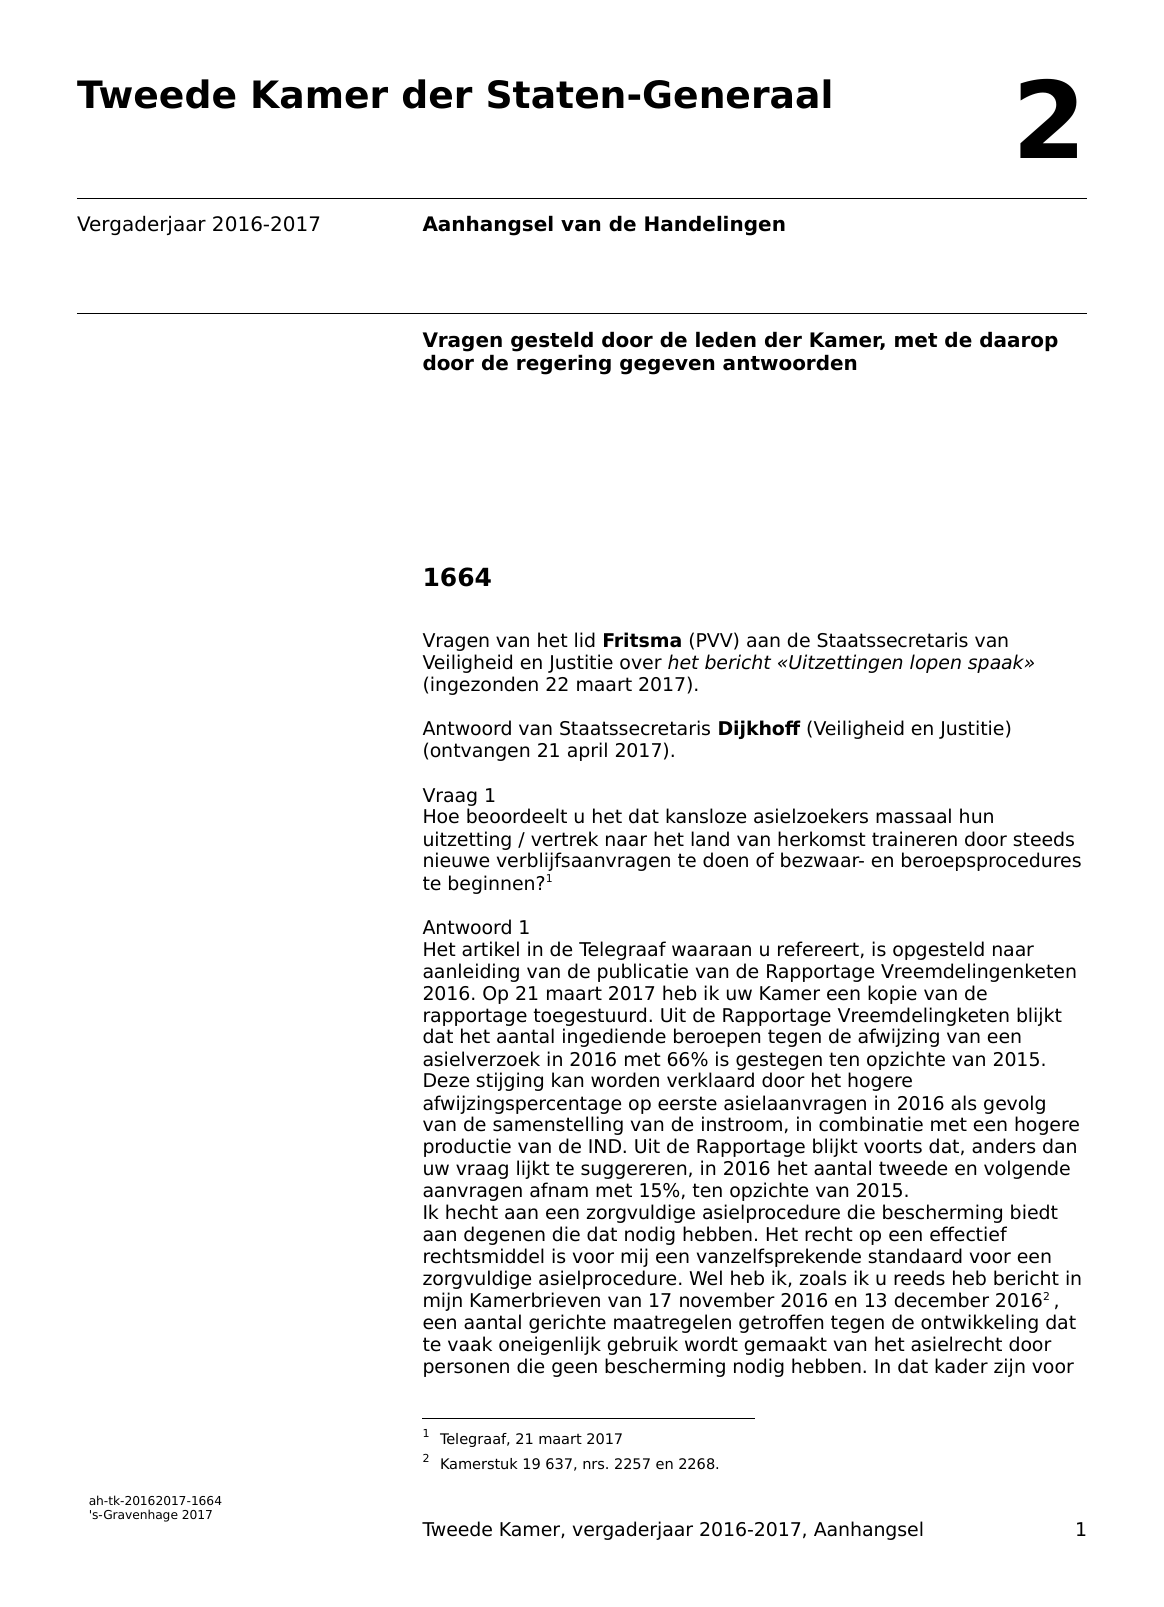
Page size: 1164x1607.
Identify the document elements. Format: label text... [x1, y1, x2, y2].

table_cell Aanhangsel van de Handelingen [422, 199, 1087, 313]
table_header 2 [886, 59, 1087, 198]
text Antwoord van Staatssecretaris Dijkhoff (Veiligheid en Justitie) (ontvangen 21 april 2017). [422, 718, 1087, 762]
text Hoe beoordeelt u het dat kansloze asielzoekers massaal hun uitzetting / vertrek naar het land van herkomst traineren door steeds nieuwe verblijfsaanvragen te doen of bezwaar- en beroepsprocedures te beginnen? [422, 806, 1087, 894]
text Kamerstuk 19 637, nrs. 2257 en 2268. [422, 1452, 1087, 1474]
text ah-tk-20162017-1664 [88, 1494, 323, 1508]
text Ik hecht aan een zorgvuldige asielprocedure die bescherming biedt aan degenen die dat nodig hebben. Het recht op een effectief rechtsmiddel is voor mij een vanzelfsprekende standaard voor een zorgvuldige asielprocedure. Wel heb ik, zoals ik u reeds heb bericht in mijn Kamerbrieven van 17 november 2016 en 13 december 2016, een aantal gerichte maatregelen getroffen tegen de ontwikkeling dat te vaak oneigenlijk gebruik wordt gemaakt van het asielrecht door personen die geen bescherming nodig hebben. In dat kader zijn voor [422, 1202, 1087, 1378]
text Het artikel in de Telegraaf waaraan u refereert, is opgesteld naar aanleiding van de publicatie van de Rapportage Vreemdelingenketen 2016. Op 21 maart 2017 heb ik uw Kamer een kopie van de rapportage toegestuurd. Uit de Rapportage Vreemdelingketen blijkt dat het aantal ingediende beroepen tegen de afwijzing van een asielverzoek in 2016 met 66% is gestegen ten opzichte van 2015. Deze stijging kan worden verklaard door het hogere afwijzingspercentage op eerste asielaanvragen in 2016 als gevolg van de samenstelling van de instroom, in combinatie met een hogere productie van de IND. Uit de Rapportage blijkt voorts dat, anders dan uw vraag lijkt te suggereren, in 2016 het aantal tweede en volgende aanvragen afnam met 15%, ten opzichte van 2015. [422, 938, 1087, 1202]
table_cell [77, 314, 422, 375]
table_cell Vergaderjaar 2016-2017 [77, 199, 422, 313]
text Telegraaf, 21 maart 2017 [422, 1427, 1087, 1449]
text Antwoord 1 [422, 917, 1087, 938]
text Vraag 1 [422, 784, 1087, 806]
text 1664 [422, 563, 1087, 592]
table_header Tweede Kamer der Staten-Generaal [77, 59, 886, 198]
text Vragen van het lid Fritsma (PVV) aan de Staatssecretaris van Veiligheid en Justitie over het bericht «Uitzettingen lopen spaak» (ingezonden 22 maart 2017). [422, 630, 1087, 696]
text 's-Gravenhage 2017 [88, 1508, 323, 1522]
table_cell Vragen gesteld door de leden der Kamer, met de daarop door de regering gegeven antwoorden [422, 314, 1087, 375]
